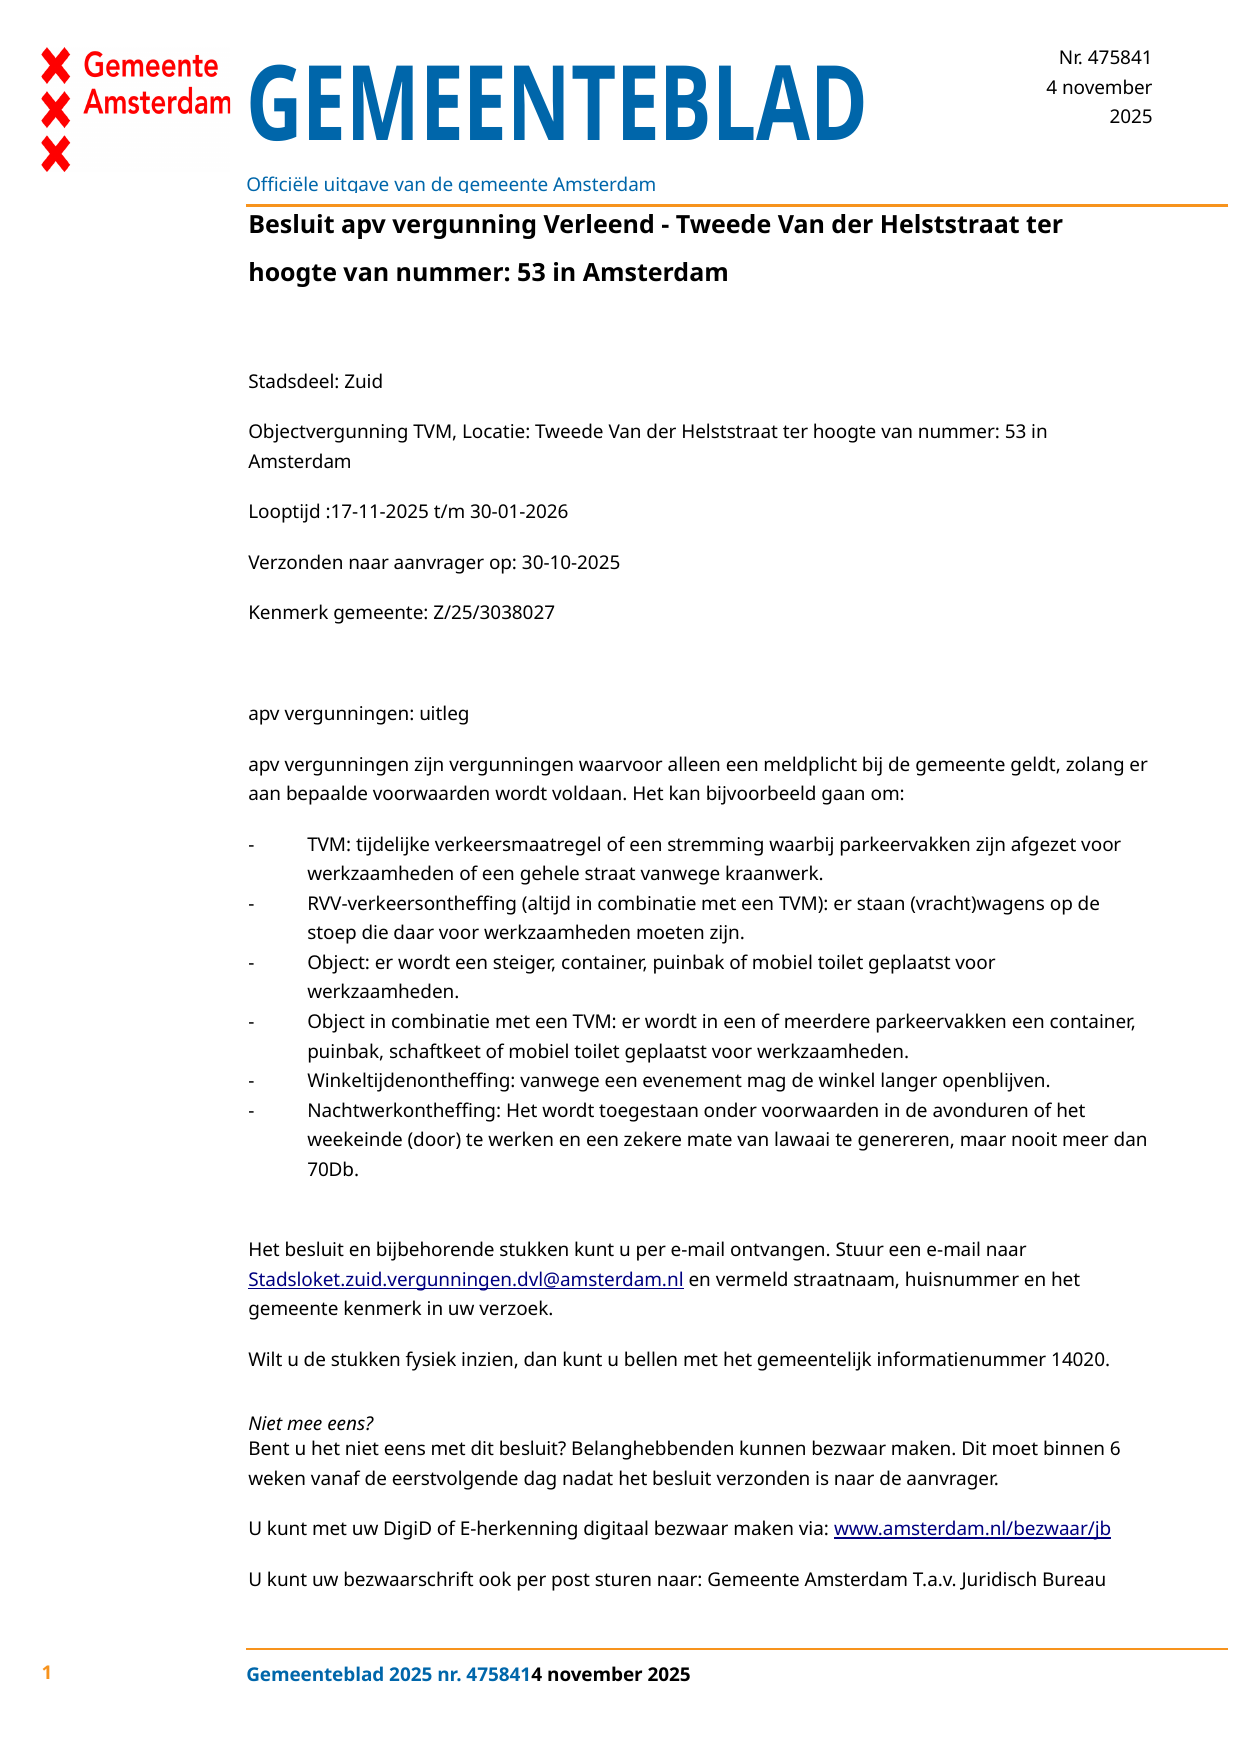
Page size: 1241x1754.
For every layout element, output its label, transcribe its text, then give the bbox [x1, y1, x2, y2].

text Kenmerk gemeente: Z/25/3038027 [248, 599, 1152, 625]
list Nachtwerkontheffing: Het wordt toegestaan onder voorwaarden in de avonduren of het weekeinde (door) te werken en een zekere mate van lawaai te genereren, maar nooit meer dan 70Db. [248, 1097, 1152, 1182]
text U kunt met uw DigiD of E-herkenning digitaal bezwaar maken via: www.amsterdam.nl/bezwaar/jb [248, 1516, 1152, 1541]
picture [41, 47, 231, 172]
text Looptijd :17-11-2025 t/m 30-01-2026 [248, 499, 1152, 524]
text Verzonden naar aanvrager op: 30-10-2025 [248, 549, 1152, 575]
text Het besluit en bijbehorende stukken kunt u per e-mail ontvangen. Stuur een e-mail naar Stadsloket.zuid.vergunningen.dvl@amsterdam.nl en vermeld straatnaam, huisnummer en het gemeente kenmerk in uw verzoek. [248, 1236, 1152, 1321]
list Object in combinatie met een TVM: er wordt in een of meerdere parkeervakken een container, puinbak, schaftkeet of mobiel toilet geplaatst voor werkzaamheden. [248, 1008, 1152, 1064]
text Stadsdeel: Zuid [248, 368, 1152, 394]
list Winkeltijdenontheffing: vanwege een evenement mag de winkel langer openblijven. [248, 1067, 1152, 1093]
text Bent u het niet eens met dit besluit? Belanghebbenden kunnen bezwaar maken. Dit moet binnen 6 weken vanaf de eerstvolgende dag nadat het besluit verzonden is naar de aanvrager. [248, 1436, 1152, 1491]
text Objectvergunning TVM, Locatie: Tweede Van der Helststraat ter hoogte van nummer: 53 in Amsterdam [248, 419, 1152, 474]
text Besluit apv vergunning Verleend - Tweede Van der Helststraat ter hoogte van nummer: 53 in Amsterdam [248, 207, 1152, 288]
text Wilt u de stukken fysiek inzien, dan kunt u bellen met het gemeentelijk informatienummer 14020. [248, 1346, 1152, 1372]
list RVV-verkeersontheffing (altijd in combinatie met een TVM): er staan (vracht)wagens op de stoep die daar voor werkzaamheden moeten zijn. [248, 890, 1152, 945]
text apv vergunningen: uitleg [248, 700, 1152, 726]
list Object: er wordt een steiger, container, puinbak of mobiel toilet geplaatst voor werkzaamheden. [248, 949, 1152, 1004]
text Niet mee eens? [248, 1410, 1152, 1436]
list TVM: tijdelijke verkeersmaatregel of een stremming waarbij parkeervakken zijn afgezet voor werkzaamheden of een gehele straat vanwege kraanwerk. [248, 831, 1152, 886]
text apv vergunningen zijn vergunningen waarvoor alleen een meldplicht bij de gemeente geldt, zolang er aan bepaalde voorwaarden wordt voldaan. Het kan bijvoorbeeld gaan om: [248, 751, 1152, 806]
text U kunt uw bezwaarschrift ook per post sturen naar: Gemeente Amsterdam T.a.v. Juridisch Bureau [248, 1566, 1152, 1592]
